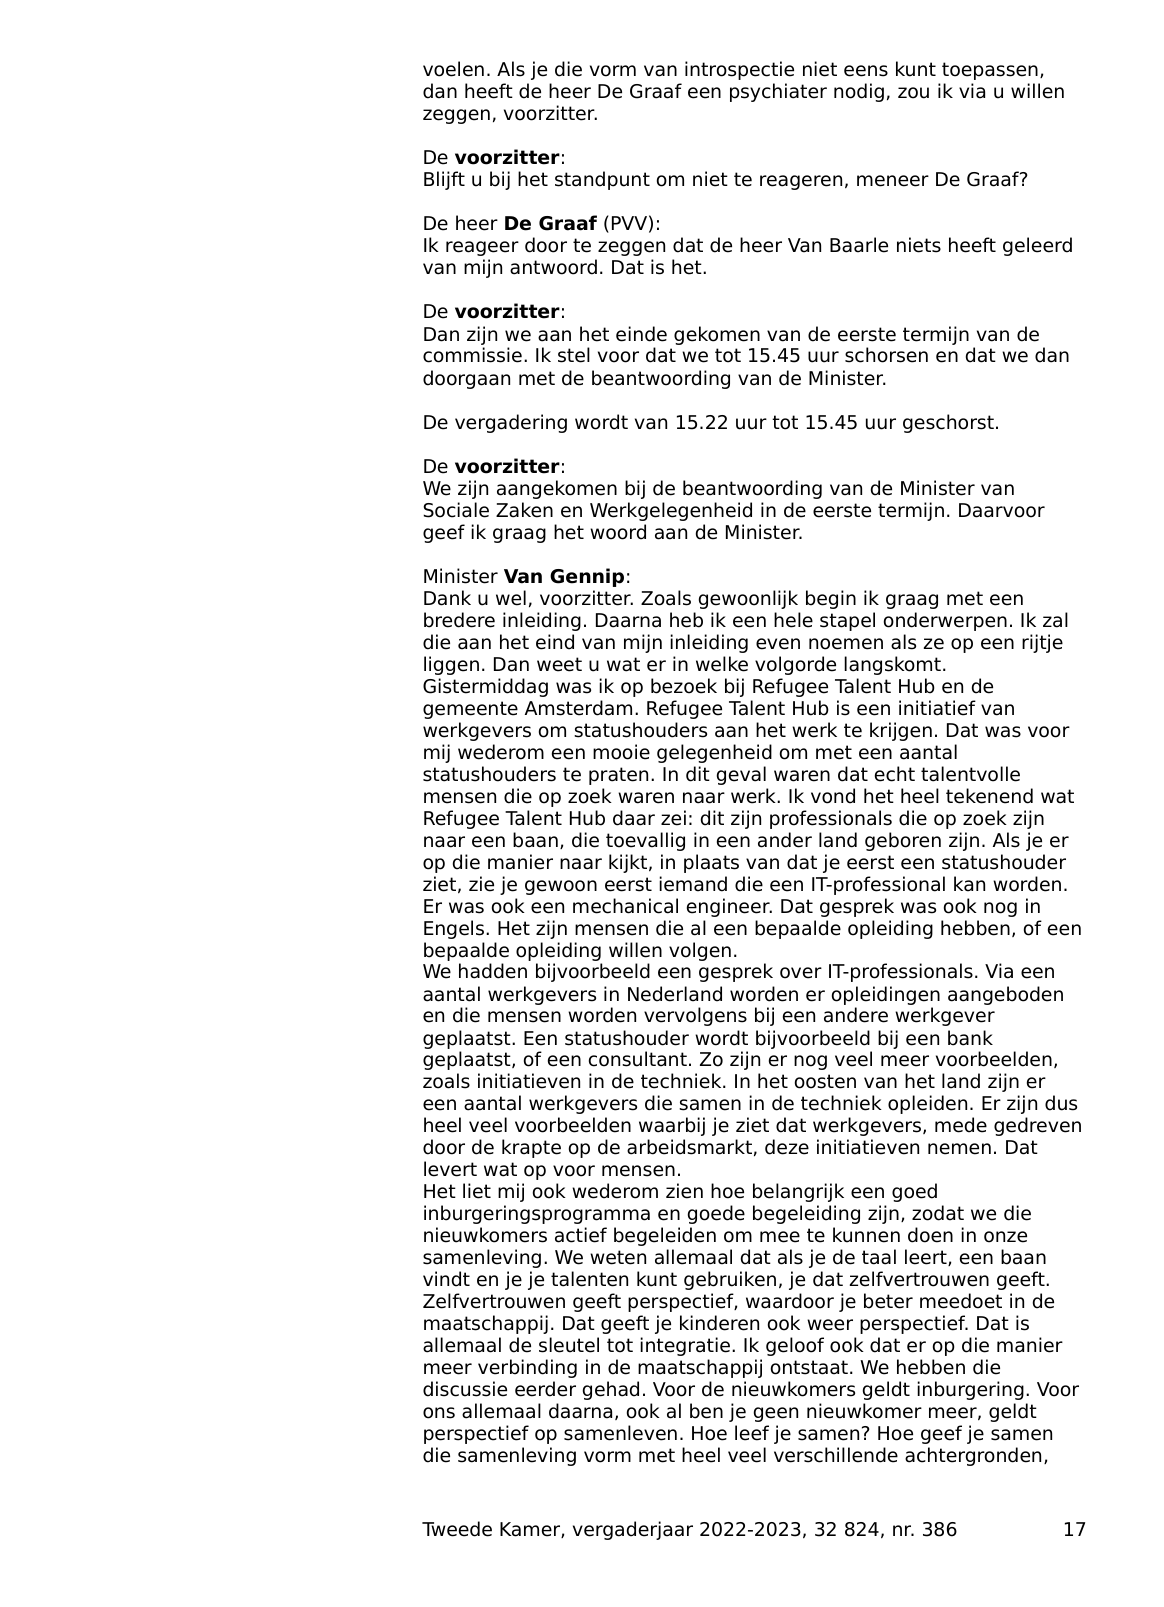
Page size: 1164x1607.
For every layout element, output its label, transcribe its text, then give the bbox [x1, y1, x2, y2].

text De voorzitter: [422, 456, 1087, 478]
text De voorzitter: [422, 147, 1087, 169]
text De voorzitter: [422, 301, 1087, 323]
text Dank u wel, voorzitter. Zoals gewoonlijk begin ik graag met een bredere inleiding. Daarna heb ik een hele stapel onderwerpen. Ik zal die aan het eind van mijn inleiding even noemen als ze op een rijtje liggen. Dan weet u wat er in welke volgorde langskomt. [422, 588, 1087, 676]
text Blijft u bij het standpunt om niet te reageren, meneer De Graaf? [422, 169, 1087, 191]
text De heer De Graaf (PVV): [422, 213, 1087, 235]
text Het liet mij ook wederom zien hoe belangrijk een goed inburgeringsprogramma en goede begeleiding zijn, zodat we die nieuwkomers actief begeleiden om mee te kunnen doen in onze samenleving. We weten allemaal dat als je de taal leert, een baan vindt en je je talenten kunt gebruiken, je dat zelfvertrouwen geeft. Zelfvertrouwen geeft perspectief, waardoor je beter meedoet in de maatschappij. Dat geeft je kinderen ook weer perspectief. Dat is allemaal de sleutel tot integratie. Ik geloof ook dat er op die manier meer verbinding in de maatschappij ontstaat. We hebben die discussie eerder gehad. Voor de nieuwkomers geldt inburgering. Voor ons allemaal daarna, ook al ben je geen nieuwkomer meer, geldt perspectief op samenleven. Hoe leef je samen? Hoe geef je samen die samenleving vorm met heel veel verschillende achtergronden, [422, 1181, 1087, 1467]
text We zijn aangekomen bij de beantwoording van de Minister van Sociale Zaken en Werkgelegenheid in de eerste termijn. Daarvoor geef ik graag het woord aan de Minister. [422, 478, 1087, 544]
text voelen. Als je die vorm van introspectie niet eens kunt toepassen, dan heeft de heer De Graaf een psychiater nodig, zou ik via u willen zeggen, voorzitter. [422, 59, 1087, 125]
text Gistermiddag was ik op bezoek bij Refugee Talent Hub en de gemeente Amsterdam. Refugee Talent Hub is een initiatief van werkgevers om statushouders aan het werk te krijgen. Dat was voor mij wederom een mooie gelegenheid om met een aantal statushouders te praten. In dit geval waren dat echt talentvolle mensen die op zoek waren naar werk. Ik vond het heel tekenend wat Refugee Talent Hub daar zei: dit zijn professionals die op zoek zijn naar een baan, die toevallig in een ander land geboren zijn. Als je er op die manier naar kijkt, in plaats van dat je eerst een statushouder ziet, zie je gewoon eerst iemand die een IT-professional kan worden. Er was ook een mechanical engineer. Dat gesprek was ook nog in Engels. Het zijn mensen die al een bepaalde opleiding hebben, of een bepaalde opleiding willen volgen. [422, 676, 1087, 961]
text Dan zijn we aan het einde gekomen van de eerste termijn van de commissie. Ik stel voor dat we tot 15.45 uur schorsen en dat we dan doorgaan met de beantwoording van de Minister. [422, 323, 1087, 389]
text We hadden bijvoorbeeld een gesprek over IT-professionals. Via een aantal werkgevers in Nederland worden er opleidingen aangeboden en die mensen worden vervolgens bij een andere werkgever geplaatst. Een statushouder wordt bijvoorbeeld bij een bank geplaatst, of een consultant. Zo zijn er nog veel meer voorbeelden, zoals initiatieven in de techniek. In het oosten van het land zijn er een aantal werkgevers die samen in de techniek opleiden. Er zijn dus heel veel voorbeelden waarbij je ziet dat werkgevers, mede gedreven door de krapte op de arbeidsmarkt, deze initiatieven nemen. Dat levert wat op voor mensen. [422, 961, 1087, 1181]
text Ik reageer door te zeggen dat de heer Van Baarle niets heeft geleerd van mijn antwoord. Dat is het. [422, 235, 1087, 279]
text De vergadering wordt van 15.22 uur tot 15.45 uur geschorst. [422, 412, 1087, 433]
text Minister Van Gennip: [422, 566, 1087, 588]
